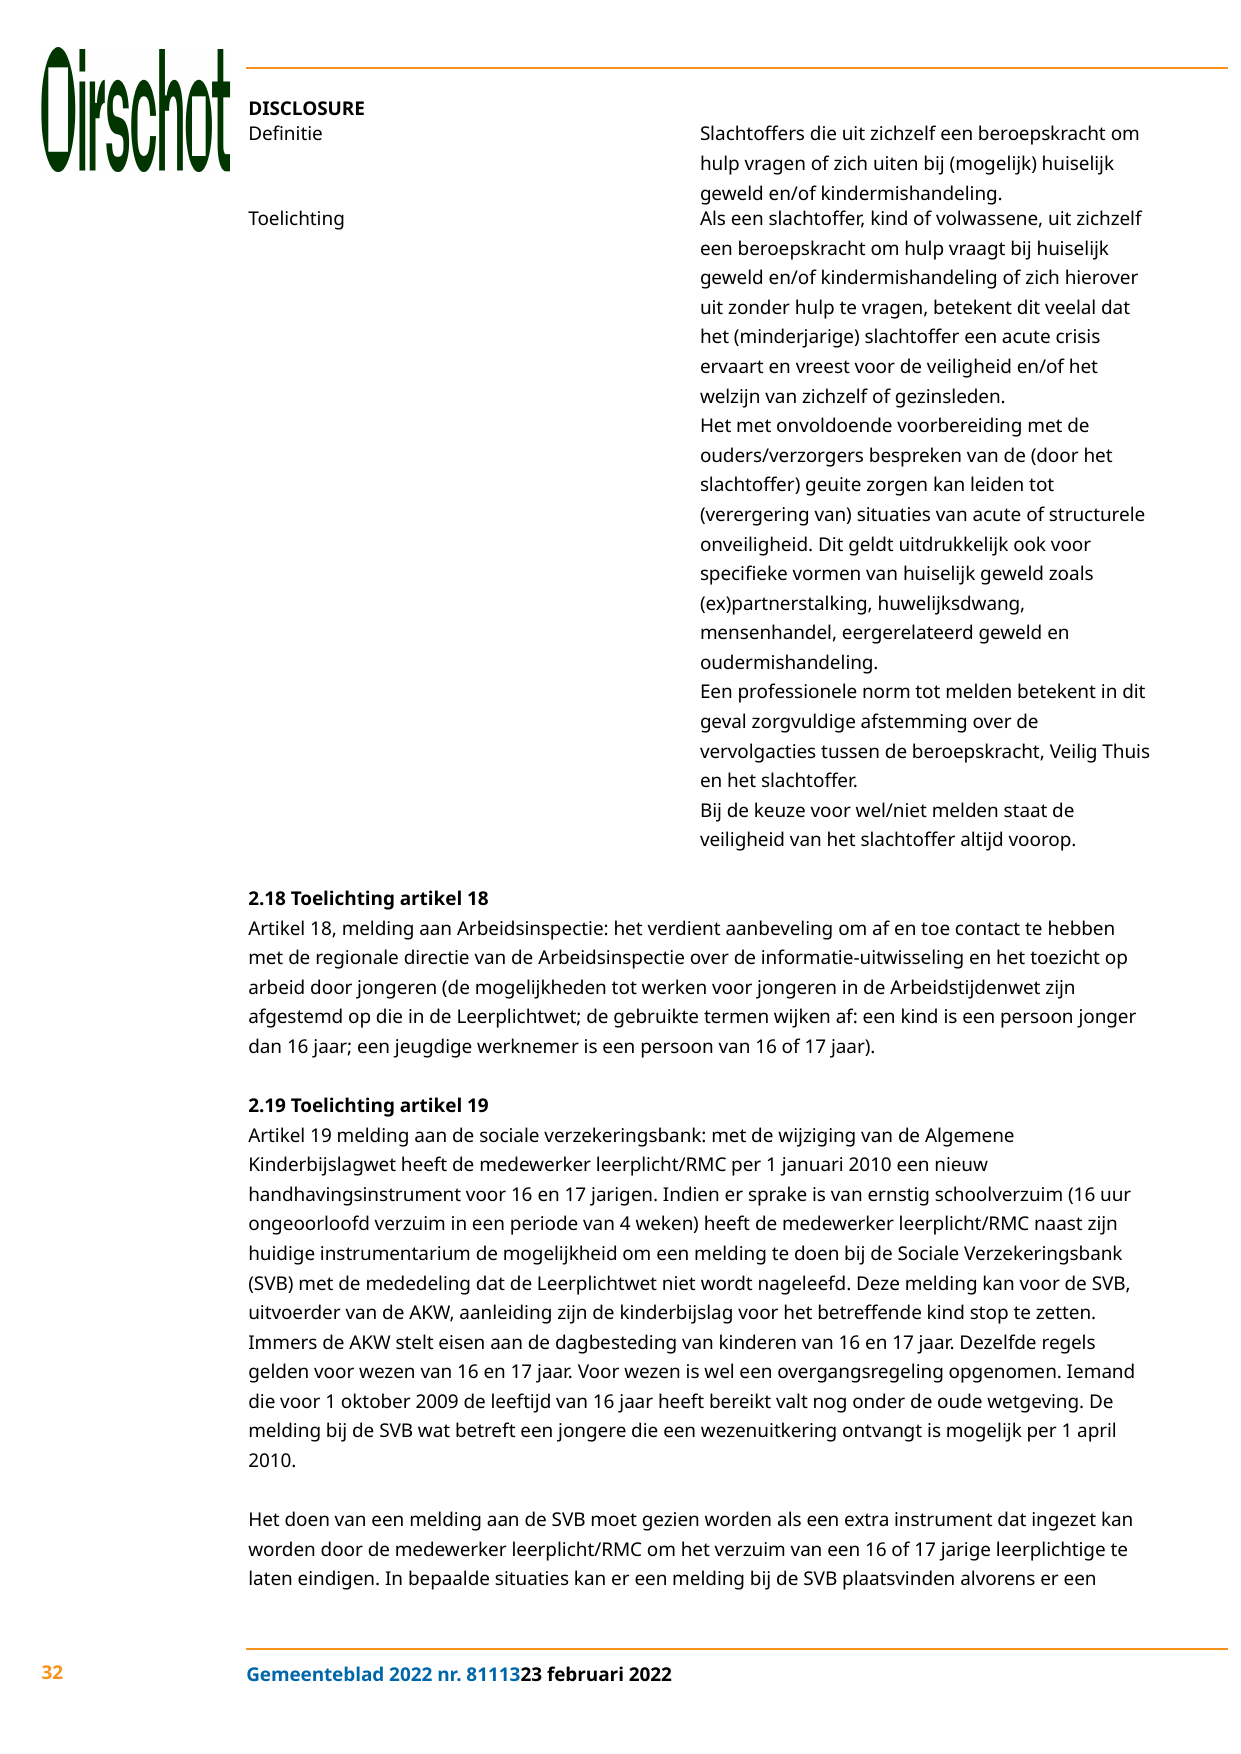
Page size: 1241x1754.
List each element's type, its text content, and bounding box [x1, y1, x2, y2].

text 2.19 Toelichting artikel 19 [248, 1092, 1152, 1118]
table_cell Als een slachtoffer, kind of volwassene, uit zichzelf een beroepskracht om hulp vraagt bij huiselijk geweld en/of kindermishandeling of zich hierover uit zonder hulp te vragen, betekent dit veelal dat het (minderjarige) slachtoffer een acute crisis ervaart en vreest voor de veiligheid en/of het welzijn van zichzelf of gezinsleden. Het met onvoldoende voorbereiding met de ouders/verzorgers bespreken van de (door het slachtoffer) geuite zorgen kan leiden tot (verergering van) situaties van acute of structurele onveiligheid. Dit geldt uitdrukkelijk ook voor specifieke vormen van huiselijk geweld zoals (ex)partnerstalking, huwelijksdwang, mensenhandel, eergerelateerd geweld en oudermishandeling. Een professionele norm tot melden betekent in dit geval zorgvuldige afstemming over de vervolgacties tussen de beroepskracht, Veilig Thuis en het slachtoffer. Bij de keuze voor wel/niet melden staat de veiligheid van het slachtoffer altijd voorop. [700, 205, 1152, 852]
table_cell Definitie [248, 121, 700, 205]
text Artikel 18, melding aan Arbeidsinspectie: het verdient aanbeveling om af en toe contact te hebben met de regionale directie van de Arbeidsinspectie over de informatie-uitwisseling en het toezicht op arbeid door jongeren (de mogelijkheden tot werken voor jongeren in de Arbeidstijdenwet zijn afgestemd op die in de Leerplichtwet; de gebruikte termen wijken af: een kind is een persoon jonger dan 16 jaar; een jeugdige werknemer is een persoon van 16 of 17 jaar). [248, 915, 1152, 1059]
text Het doen van een melding aan de SVB moet gezien worden als een extra instrument dat ingezet kan worden door de medewerker leerplicht/RMC om het verzuim van een 16 of 17 jarige leerplichtige te laten eindigen. In bepaalde situaties kan er een melding bij de SVB plaatsvinden alvorens er een [248, 1506, 1152, 1591]
text 2.18 Toelichting artikel 18 [248, 885, 1152, 911]
table_cell Slachtoffers die uit zichzelf een beroepskracht om hulp vragen of zich uiten bij (mogelijk) huiselijk geweld en/of kindermishandeling. [700, 121, 1152, 205]
table_cell Toelichting [248, 205, 700, 852]
table_header DISCLOSURE [248, 95, 1152, 121]
picture [41, 47, 231, 172]
text Artikel 19 melding aan de sociale verzekeringsbank: met de wijziging van de Algemene Kinderbijslagwet heeft de medewerker leerplicht/RMC per 1 januari 2010 een nieuw handhavingsinstrument voor 16 en 17 jarigen. Indien er sprake is van ernstig schoolverzuim (16 uur ongeoorloofd verzuim in een periode van 4 weken) heeft de medewerker leerplicht/RMC naast zijn huidige instrumentarium de mogelijkheid om een melding te doen bij de Sociale Verzekeringsbank (SVB) met de mededeling dat de Leerplichtwet niet wordt nageleefd. Deze melding kan voor de SVB, uitvoerder van de AKW, aanleiding zijn de kinderbijslag voor het betreffende kind stop te zetten. Immers de AKW stelt eisen aan de dagbesteding van kinderen van 16 en 17 jaar. Dezelfde regels gelden voor wezen van 16 en 17 jaar. Voor wezen is wel een overgangsregeling opgenomen. Iemand die voor 1 oktober 2009 de leeftijd van 16 jaar heeft bereikt valt nog onder de oude wetgeving. De melding bij de SVB wat betreft een jongere die een wezenuitkering ontvangt is mogelijk per 1 april 2010. [248, 1122, 1152, 1473]
